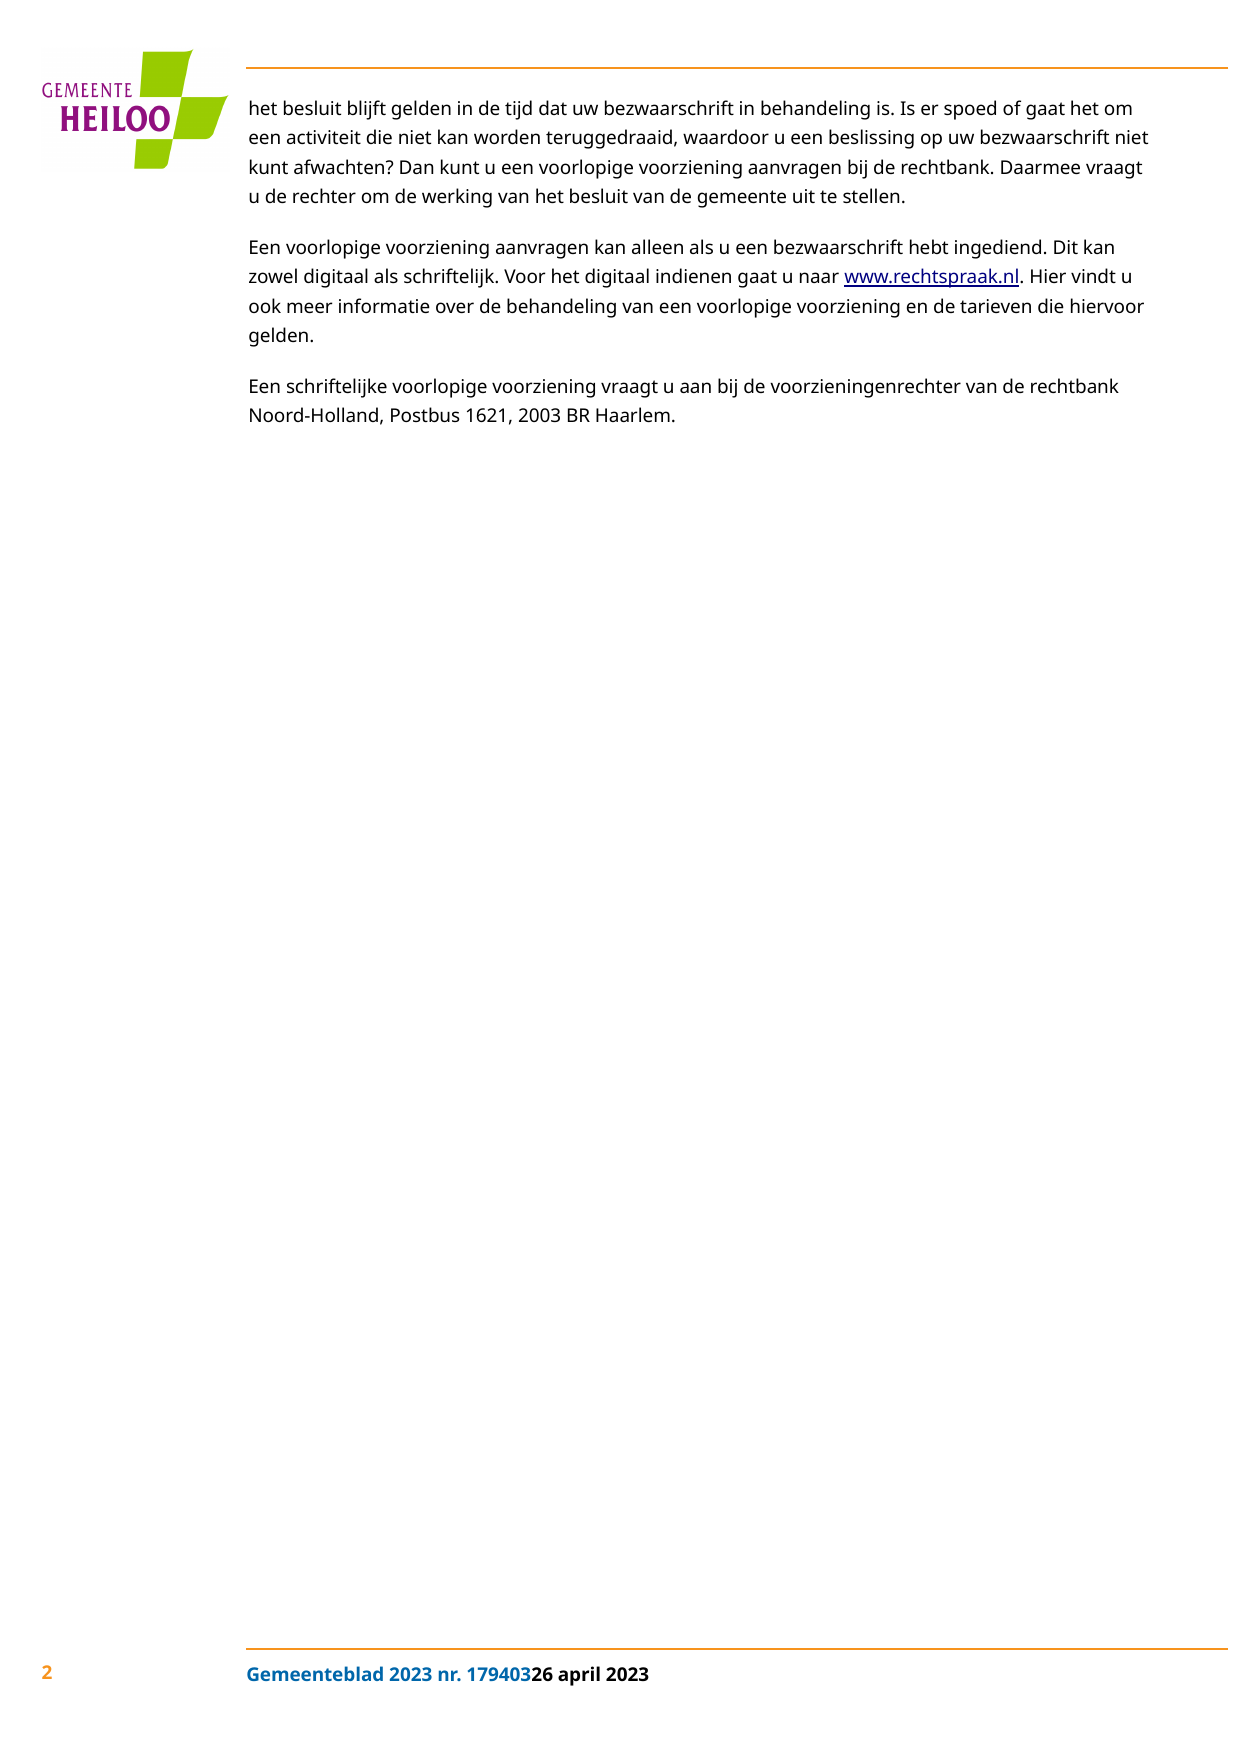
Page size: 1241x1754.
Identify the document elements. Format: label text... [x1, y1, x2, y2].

text Een schriftelijke voorlopige voorziening vraagt u aan bij de voorzieningenrechter van de rechtbank Noord-Holland, Postbus 1621, 2003 BR Haarlem. [248, 373, 1152, 428]
text Een voorlopige voorziening aanvragen kan alleen als u een bezwaarschrift hebt ingediend. Dit kan zowel digitaal als schriftelijk. Voor het digitaal indienen gaat u naar www.rechtspraak.nl. Hier vindt u ook meer informatie over de behandeling van een voorlopige voorziening en de tarieven die hiervoor gelden. [248, 234, 1152, 348]
picture [41, 47, 231, 172]
text het besluit blijft gelden in de tijd dat uw bezwaarschrift in behandeling is. Is er spoed of gaat het om een activiteit die niet kan worden teruggedraaid, waardoor u een beslissing op uw bezwaarschrift niet kunt afwachten? Dan kunt u een voorlopige voorziening aanvragen bij de rechtbank. Daarmee vraagt u de rechter om de werking van het besluit van de gemeente uit te stellen. [248, 95, 1152, 209]
